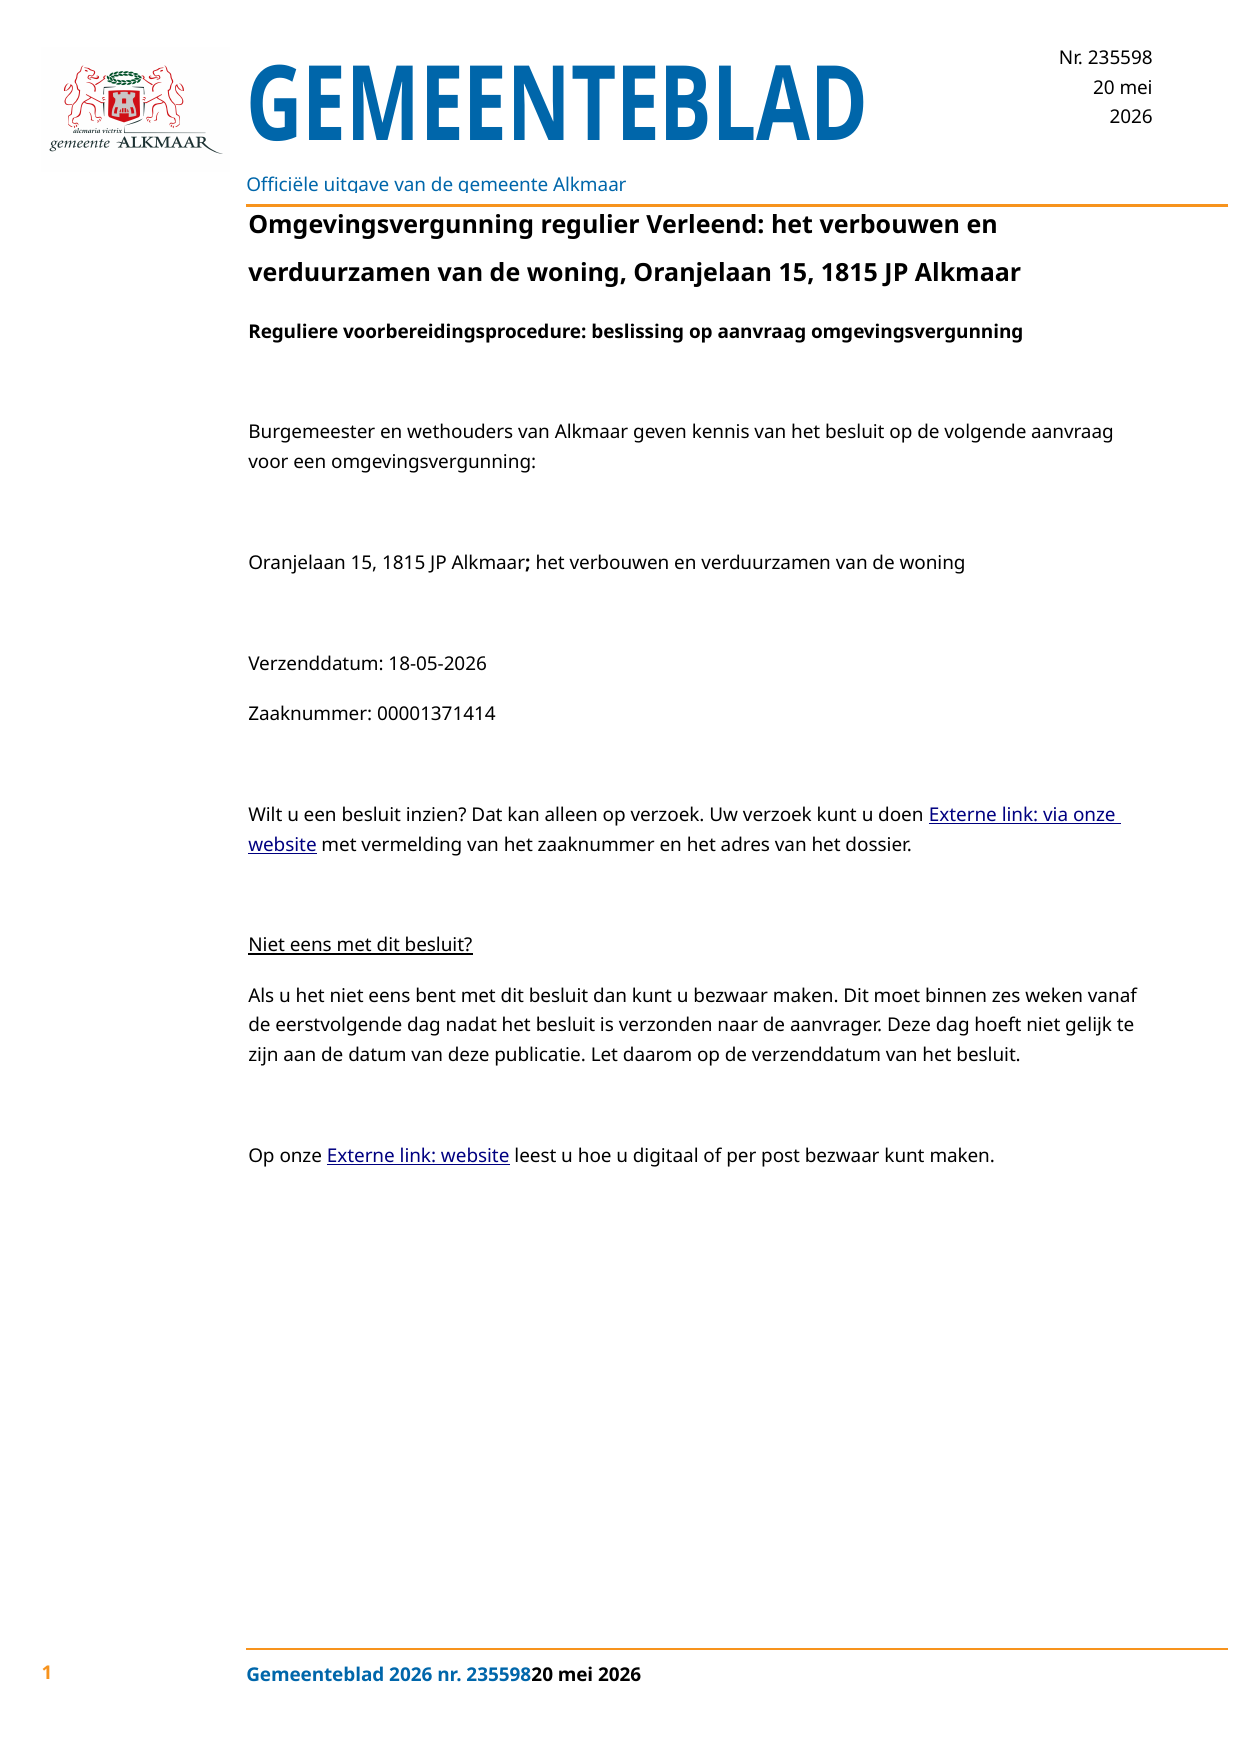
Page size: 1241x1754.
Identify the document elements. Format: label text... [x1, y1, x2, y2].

text Als u het niet eens bent met dit besluit dan kunt u bezwaar maken. Dit moet binnen zes weken vanaf de eerstvolgende dag nadat het besluit is verzonden naar de aanvrager. Deze dag hoeft niet gelijk te zijn aan de datum van deze publicatie. Let daarom op de verzenddatum van het besluit. [248, 982, 1152, 1067]
text Burgemeester en wethouders van Alkmaar geven kennis van het besluit op de volgende aanvraag voor een omgevingsvergunning: [248, 419, 1152, 474]
text Reguliere voorbereidingsprocedure: beslissing op aanvraag omgevingsvergunning [248, 318, 1152, 344]
text Zaaknummer: 00001371414 [248, 700, 1152, 726]
text Op onze Externe link: website leest u hoe u digitaal of per post bezwaar kunt maken. [248, 1142, 1152, 1168]
text Omgevingsvergunning regulier Verleend: het verbouwen en verduurzamen van de woning, Oranjelaan 15, 1815 JP Alkmaar [248, 207, 1152, 288]
text Oranjelaan 15, 1815 JP Alkmaar; het verbouwen en verduurzamen van de woning [248, 549, 1152, 575]
picture [41, 47, 231, 172]
text Wilt u een besluit inzien? Dat kan alleen op verzoek. Uw verzoek kunt u doen Externe link: via onze website met vermelding van het zaaknummer en het adres van het dossier. [248, 801, 1152, 857]
text Niet eens met dit besluit? [248, 932, 1152, 957]
text Verzenddatum: 18-05-2026 [248, 650, 1152, 676]
